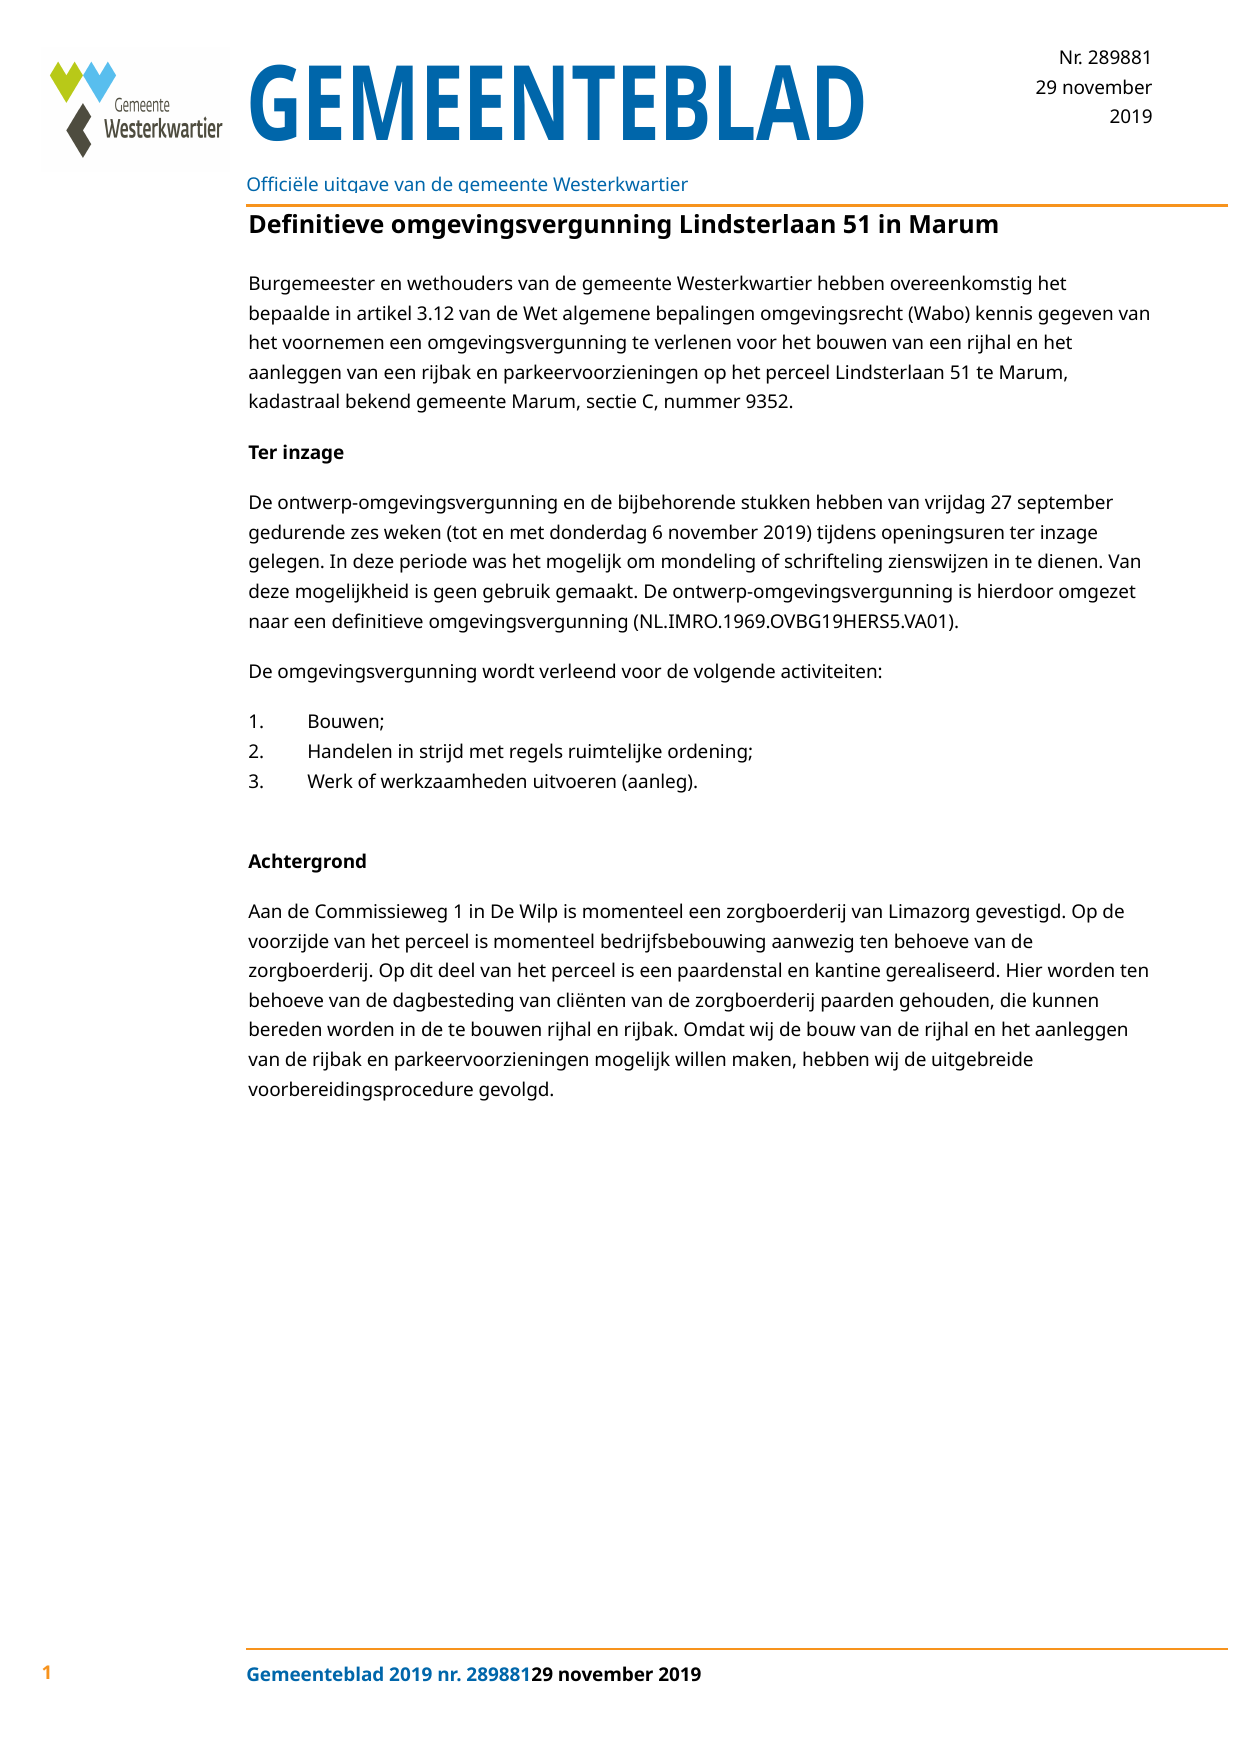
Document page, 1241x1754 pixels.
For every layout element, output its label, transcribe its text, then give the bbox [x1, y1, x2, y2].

text Definitieve omgevingsvergunning Lindsterlaan 51 in Marum [248, 207, 1152, 241]
text Aan de Commissieweg 1 in De Wilp is momenteel een zorgboerderij van Limazorg gevestigd. Op de voorzijde van het perceel is momenteel bedrijfsbebouwing aanwezig ten behoeve van de zorgboerderij. Op dit deel van het perceel is een paardenstal en kantine gerealiseerd. Hier worden ten behoeve van de dagbesteding van cliënten van de zorgboerderij paarden gehouden, die kunnen bereden worden in de te bouwen rijhal en rijbak. Omdat wij de bouw van de rijhal en het aanleggen van de rijbak en parkeervoorzieningen mogelijk willen maken, hebben wij de uitgebreide voorbereidingsprocedure gevolgd. [248, 898, 1152, 1101]
text De ontwerp-omgevingsvergunning en de bijbehorende stukken hebben van vrijdag 27 september gedurende zes weken (tot en met donderdag 6 november 2019) tijdens openingsuren ter inzage gelegen. In deze periode was het mogelijk om mondeling of schrifteling zienswijzen in te dienen. Van deze mogelijkheid is geen gebruik gemaakt. De ontwerp-omgevingsvergunning is hierdoor omgezet naar een definitieve omgevingsvergunning (NL.IMRO.1969.OVBG19HERS5.VA01). [248, 489, 1152, 633]
picture [41, 47, 231, 172]
list Bouwen; [248, 709, 1152, 734]
text Burgemeester en wethouders van de gemeente Westerkwartier hebben overeenkomstig het bepaalde in artikel 3.12 van de Wet algemene bepalingen omgevingsrecht (Wabo) kennis gegeven van het voornemen een omgevingsvergunning te verlenen voor het bouwen van een rijhal en het aanleggen van een rijbak en parkeervoorzieningen op het perceel Lindsterlaan 51 te Marum, kadastraal bekend gemeente Marum, sectie C, nummer 9352. [248, 270, 1152, 414]
list Handelen in strijd met regels ruimtelijke ordening; [248, 738, 1152, 764]
text Ter inzage [248, 439, 1152, 465]
text De omgevingsvergunning wordt verleend voor de volgende activiteiten: [248, 658, 1152, 684]
list Werk of werkzaamheden uitvoeren (aanleg). [248, 768, 1152, 793]
text Achtergrond [248, 848, 1152, 873]
